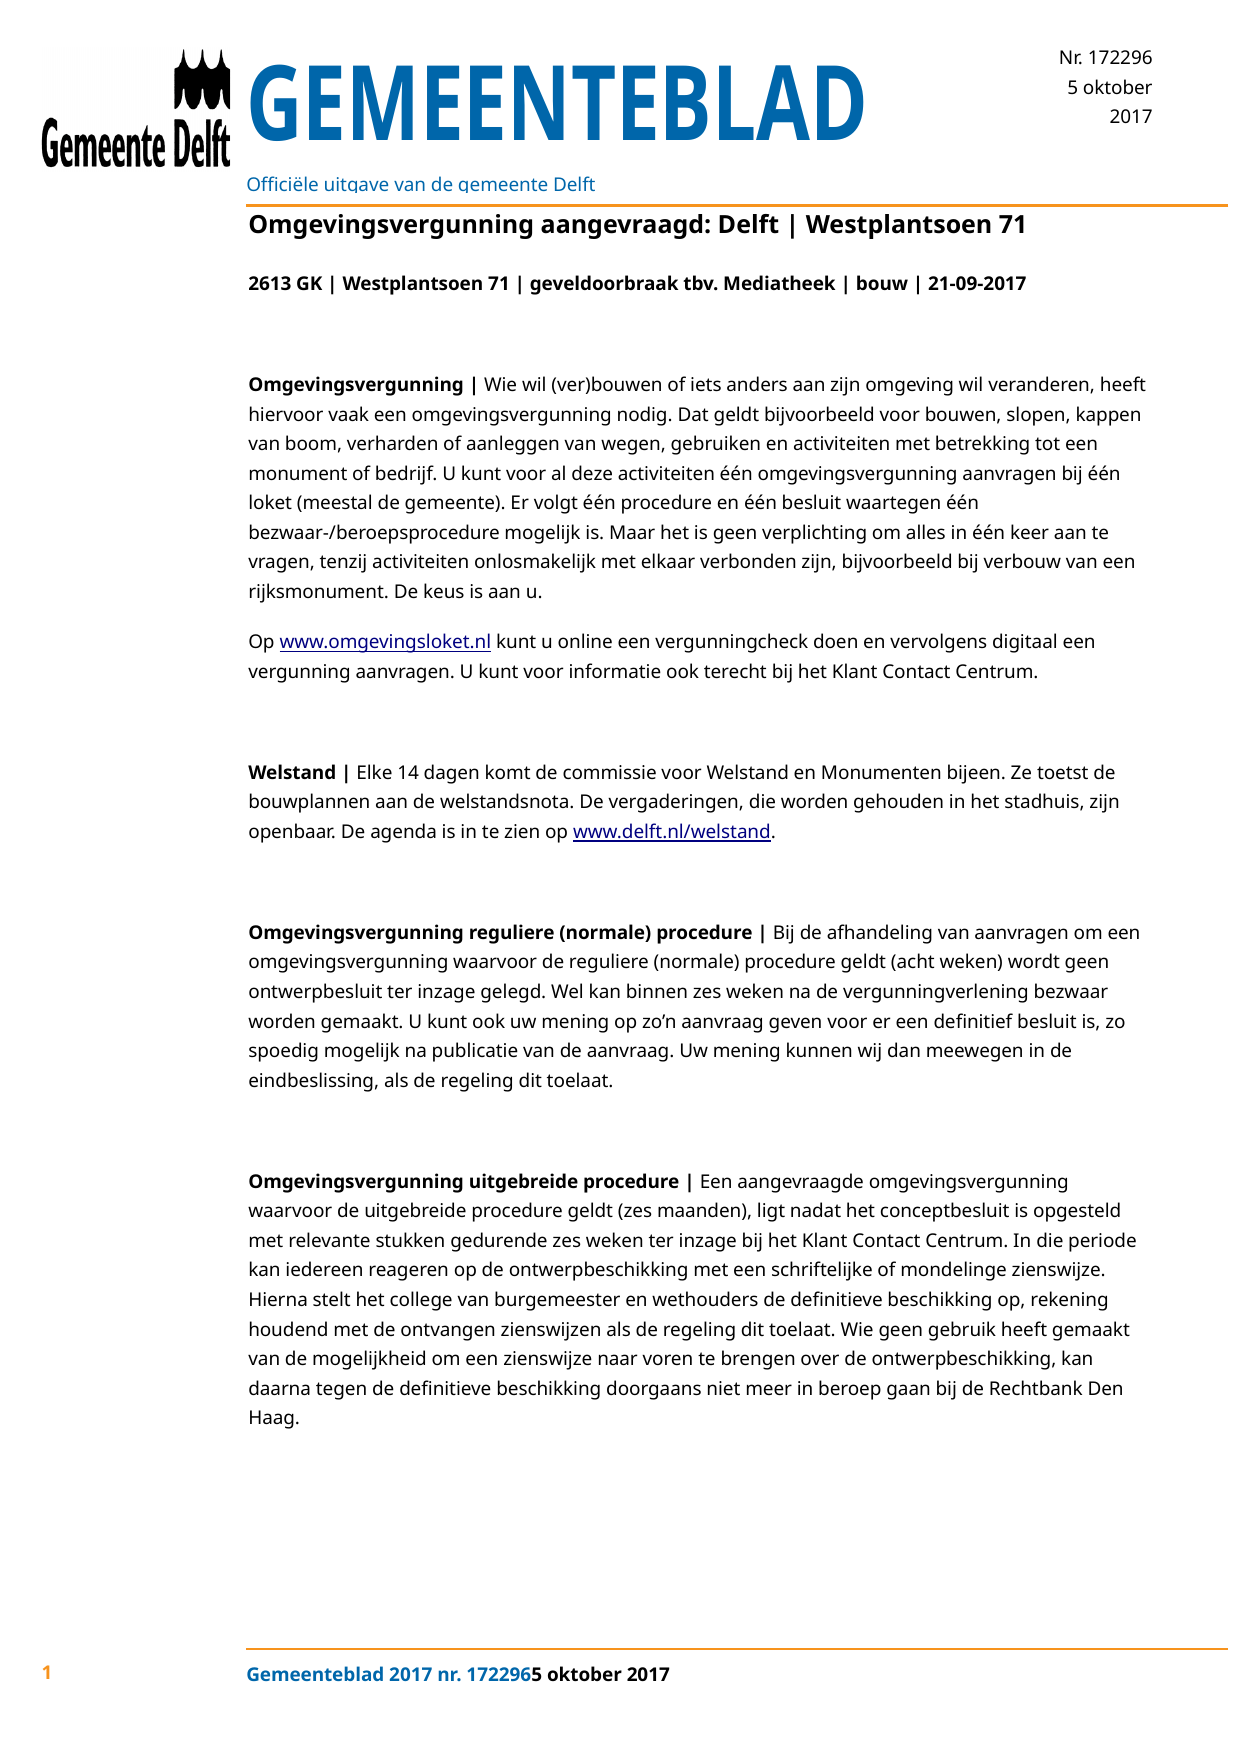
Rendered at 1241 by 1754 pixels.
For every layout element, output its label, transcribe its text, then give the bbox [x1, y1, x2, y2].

picture [41, 47, 231, 172]
text Omgevingsvergunning aangevraagd: Delft | Westplantsoen 71 [248, 207, 1152, 241]
text Omgevingsvergunning | Wie wil (ver)bouwen of iets anders aan zijn omgeving wil veranderen, heeft hiervoor vaak een omgevingsvergunning nodig. Dat geldt bijvoorbeeld voor bouwen, slopen, kappen van boom, verharden of aanleggen van wegen, gebruiken en activiteiten met betrekking tot een monument of bedrijf. U kunt voor al deze activiteiten één omgevingsvergunning aanvragen bij één loket (meestal de gemeente). Er volgt één procedure en één besluit waartegen één bezwaar-/beroepsprocedure mogelijk is. Maar het is geen verplichting om alles in één keer aan te vragen, tenzij activiteiten onlosmakelijk met elkaar verbonden zijn, bijvoorbeeld bij verbouw van een rijksmonument. De keus is aan u. [248, 371, 1152, 604]
text 2613 GK | Westplantsoen 71 | geveldoorbraak tbv. Mediatheek | bouw | 21-09-2017 [248, 270, 1152, 296]
text Omgevingsvergunning uitgebreide procedure | Een aangevraagde omgevingsvergunning waarvoor de uitgebreide procedure geldt (zes maanden), ligt nadat het conceptbesluit is opgesteld met relevante stukken gedurende zes weken ter inzage bij het Klant Contact Centrum. In die periode kan iedereen reageren op de ontwerpbeschikking met een schriftelijke of mondelinge zienswijze. Hierna stelt het college van burgemeester en wethouders de definitieve beschikking op, rekening houdend met de ontvangen zienswijzen als de regeling dit toelaat. Wie geen gebruik heeft gemaakt van de mogelijkheid om een zienswijze naar voren te brengen over de ontwerpbeschikking, kan daarna tegen de definitieve beschikking doorgaans niet meer in beroep gaan bij de Rechtbank Den Haag. [248, 1168, 1152, 1430]
text Welstand | Elke 14 dagen komt de commissie voor Welstand en Monumenten bijeen. Ze toetst de bouwplannen aan de welstandsnota. De vergaderingen, die worden gehouden in het stadhuis, zijn openbaar. De agenda is in te zien op www.delft.nl/welstand. [248, 759, 1152, 844]
text Omgevingsvergunning reguliere (normale) procedure | Bij de afhandeling van aanvragen om een omgevingsvergunning waarvoor de reguliere (normale) procedure geldt (acht weken) wordt geen ontwerpbesluit ter inzage gelegd. Wel kan binnen zes weken na de vergunningverlening bezwaar worden gemaakt. U kunt ook uw mening op zo’n aanvraag geven voor er een definitief besluit is, zo spoedig mogelijk na publicatie van de aanvraag. Uw mening kunnen wij dan meewegen in de eindbeslissing, als de regeling dit toelaat. [248, 919, 1152, 1093]
text Op www.omgevingsloket.nl kunt u online een vergunningcheck doen en vervolgens digitaal een vergunning aanvragen. U kunt voor informatie ook terecht bij het Klant Contact Centrum. [248, 629, 1152, 684]
